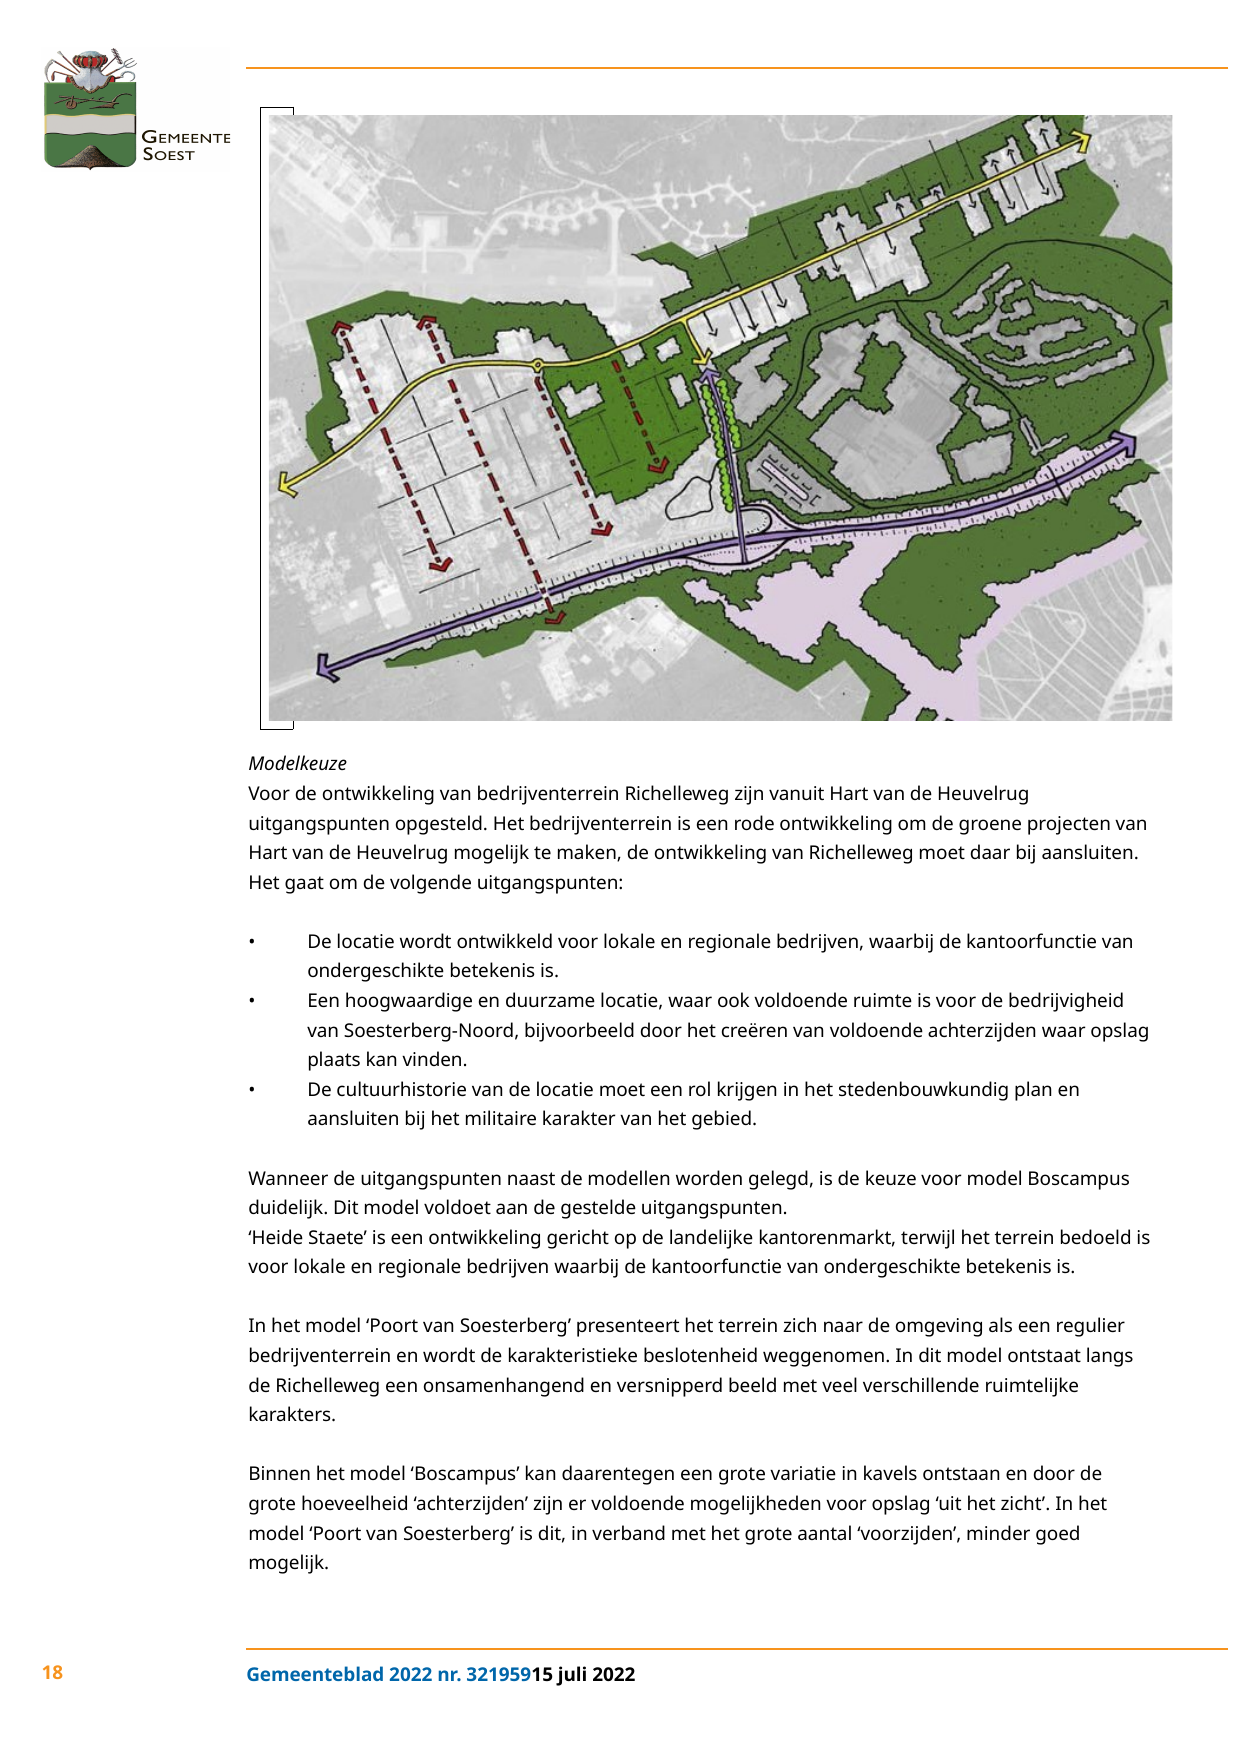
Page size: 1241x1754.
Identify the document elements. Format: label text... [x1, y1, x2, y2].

text In het model ‘Poort van Soesterberg’ presenteert het terrein zich naar de omgeving als een regulier bedrijventerrein en wordt de karakteristieke beslotenheid weggenomen. In dit model ontstaat langs de Richelleweg een onsamenhangend en versnipperd beeld met veel verschillende ruimtelijke karakters. [248, 1313, 1152, 1427]
text Modelkeuze [248, 751, 1152, 776]
text Wanneer de uitgangspunten naast de modellen worden gelegd, is de keuze voor model Boscampus duidelijk. Dit model voldoet aan de gestelde uitgangspunten. [248, 1165, 1152, 1220]
list De cultuurhistorie van de locatie moet een rol krijgen in het stedenbouwkundig plan en aansluiten bij het militaire karakter van het gebied. [248, 1076, 1152, 1131]
picture [41, 47, 231, 172]
list Een hoogwaardige en duurzame locatie, waar ook voldoende ruimte is voor de bedrijvigheid van Soesterberg-Noord, bijvoorbeeld door het creëren van voldoende achterzijden waar opslag plaats kan vinden. [248, 987, 1152, 1072]
text Binnen het model ‘Boscampus’ kan daarentegen een grote variatie in kavels ontstaan en door de grote hoeveelheid ‘achterzijden’ zijn er voldoende mogelijkheden voor opslag ‘uit het zicht’. In het model ‘Poort van Soesterberg’ is dit, in verband met het grote aantal ‘voorzijden’, minder goed mogelijk. [248, 1461, 1152, 1575]
text Voor de ontwikkeling van bedrijventerrein Richelleweg zijn vanuit Hart van de Heuvelrug uitgangspunten opgesteld. Het bedrijventerrein is een rode ontwikkeling om de groene projecten van Hart van de Heuvelrug mogelijk te maken, de ontwikkeling van Richelleweg moet daar bij aansluiten. Het gaat om de volgende uitgangspunten: [248, 780, 1152, 894]
list De locatie wordt ontwikkeld voor lokale en regionale bedrijven, waarbij de kantoorfunctie van ondergeschikte betekenis is. [248, 928, 1152, 983]
picture [268, 115, 1173, 721]
text ‘Heide Staete’ is een ontwikkeling gericht op de landelijke kantorenmarkt, terwijl het terrein bedoeld is voor lokale en regionale bedrijven waarbij de kantoorfunctie van ondergeschikte betekenis is. [248, 1224, 1152, 1279]
